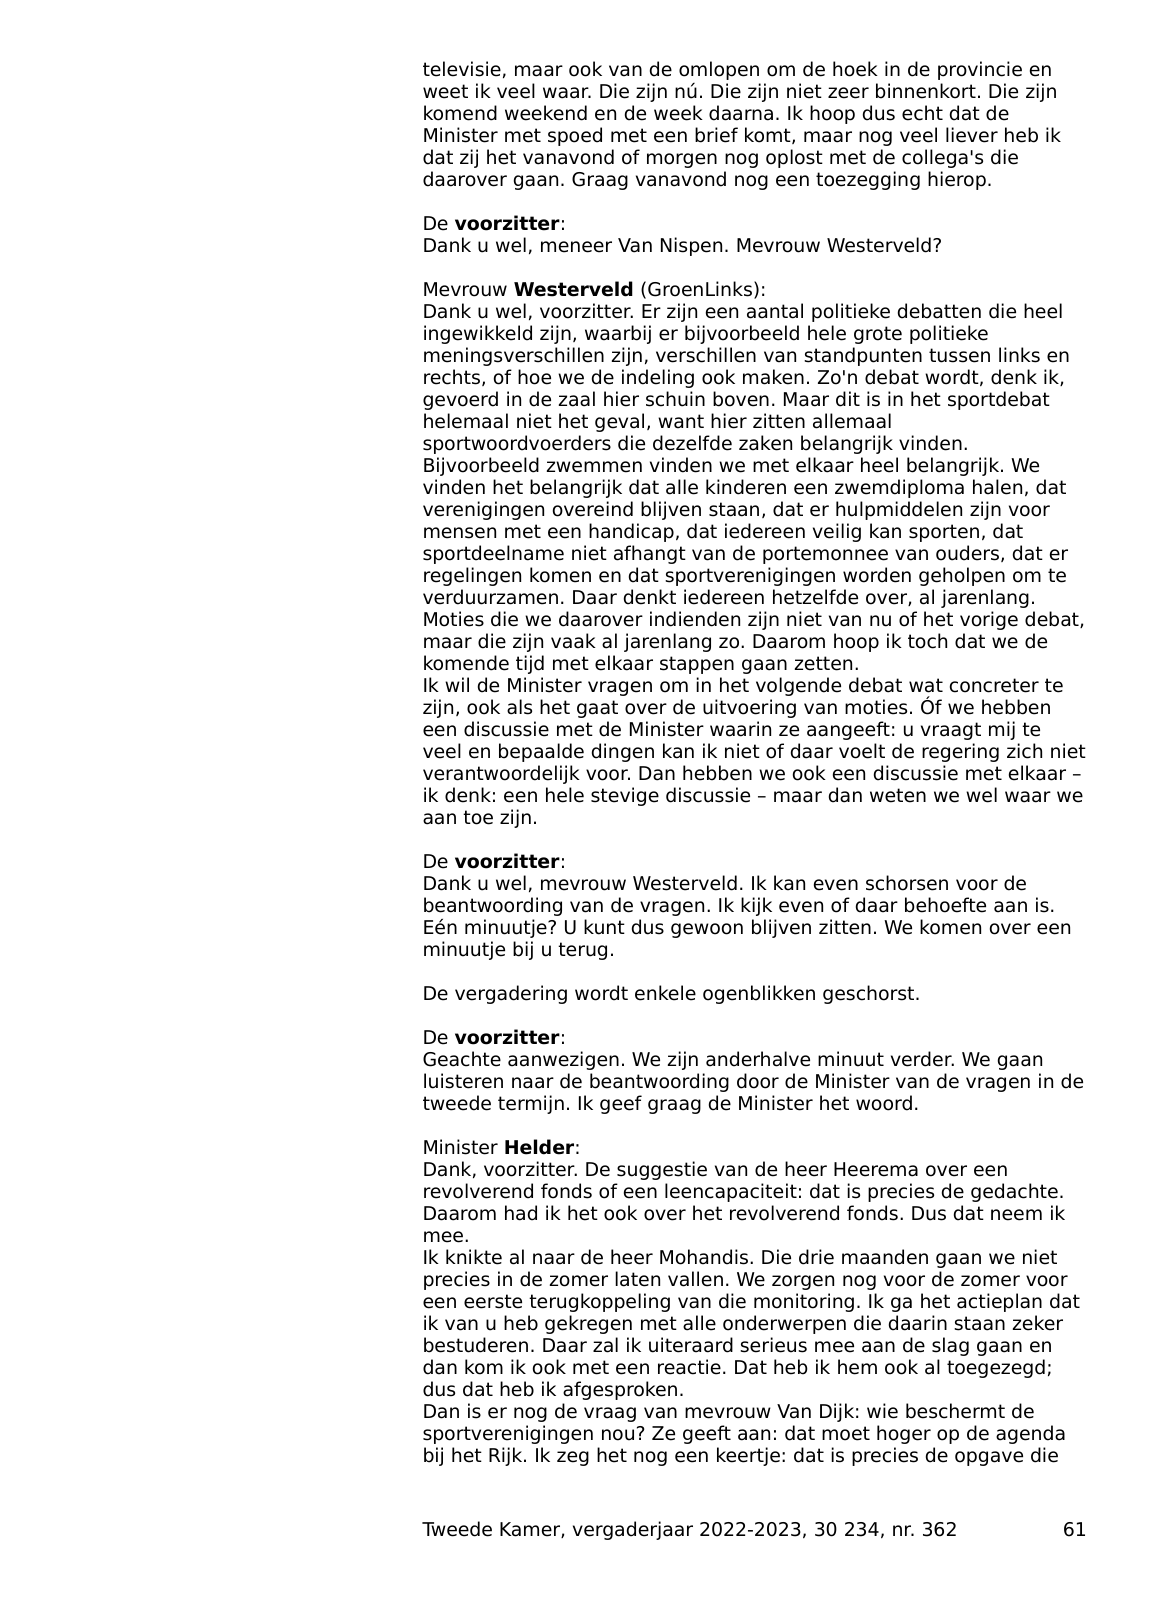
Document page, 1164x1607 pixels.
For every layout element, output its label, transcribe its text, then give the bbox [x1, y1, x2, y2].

text Dank u wel, meneer Van Nispen. Mevrouw Westerveld? [422, 235, 1087, 257]
text De vergadering wordt enkele ogenblikken geschorst. [422, 983, 1087, 1005]
text televisie, maar ook van de omlopen om de hoek in de provincie en weet ik veel waar. Die zijn nú. Die zijn niet zeer binnenkort. Die zijn komend weekend en de week daarna. Ik hoop dus echt dat de Minister met spoed met een brief komt, maar nog veel liever heb ik dat zij het vanavond of morgen nog oplost met de collega's die daarover gaan. Graag vanavond nog een toezegging hierop. [422, 59, 1087, 191]
text Dan is er nog de vraag van mevrouw Van Dijk: wie beschermt de sportverenigingen nou? Ze geeft aan: dat moet hoger op de agenda bij het Rijk. Ik zeg het nog een keertje: dat is precies de opgave die [422, 1401, 1087, 1467]
text Dank, voorzitter. De suggestie van de heer Heerema over een revolverend fonds of een leencapaciteit: dat is precies de gedachte. Daarom had ik het ook over het revolverend fonds. Dus dat neem ik mee. [422, 1159, 1087, 1247]
text De voorzitter: [422, 851, 1087, 873]
text Dank u wel, mevrouw Westerveld. Ik kan even schorsen voor de beantwoording van de vragen. Ik kijk even of daar behoefte aan is. Eén minuutje? U kunt dus gewoon blijven zitten. We komen over een minuutje bij u terug. [422, 873, 1087, 961]
text Ik wil de Minister vragen om in het volgende debat wat concreter te zijn, ook als het gaat over de uitvoering van moties. Óf we hebben een discussie met de Minister waarin ze aangeeft: u vraagt mij te veel en bepaalde dingen kan ik niet of daar voelt de regering zich niet verantwoordelijk voor. Dan hebben we ook een discussie met elkaar – ik denk: een hele stevige discussie – maar dan weten we wel waar we aan toe zijn. [422, 675, 1087, 829]
text Dank u wel, voorzitter. Er zijn een aantal politieke debatten die heel ingewikkeld zijn, waarbij er bijvoorbeeld hele grote politieke meningsverschillen zijn, verschillen van standpunten tussen links en rechts, of hoe we de indeling ook maken. Zo'n debat wordt, denk ik, gevoerd in de zaal hier schuin boven. Maar dit is in het sportdebat helemaal niet het geval, want hier zitten allemaal sportwoordvoerders die dezelfde zaken belangrijk vinden. Bijvoorbeeld zwemmen vinden we met elkaar heel belangrijk. We vinden het belangrijk dat alle kinderen een zwemdiploma halen, dat verenigingen overeind blijven staan, dat er hulpmiddelen zijn voor mensen met een handicap, dat iedereen veilig kan sporten, dat sportdeelname niet afhangt van de portemonnee van ouders, dat er regelingen komen en dat sportverenigingen worden geholpen om te verduurzamen. Daar denkt iedereen hetzelfde over, al jarenlang. Moties die we daarover indienden zijn niet van nu of het vorige debat, maar die zijn vaak al jarenlang zo. Daarom hoop ik toch dat we de komende tijd met elkaar stappen gaan zetten. [422, 301, 1087, 675]
text De voorzitter: [422, 1027, 1087, 1049]
text Ik knikte al naar de heer Mohandis. Die drie maanden gaan we niet precies in de zomer laten vallen. We zorgen nog voor de zomer voor een eerste terugkoppeling van die monitoring. Ik ga het actieplan dat ik van u heb gekregen met alle onderwerpen die daarin staan zeker bestuderen. Daar zal ik uiteraard serieus mee aan de slag gaan en dan kom ik ook met een reactie. Dat heb ik hem ook al toegezegd; dus dat heb ik afgesproken. [422, 1247, 1087, 1401]
text Minister Helder: [422, 1137, 1087, 1159]
text Geachte aanwezigen. We zijn anderhalve minuut verder. We gaan luisteren naar de beantwoording door de Minister van de vragen in de tweede termijn. Ik geef graag de Minister het woord. [422, 1049, 1087, 1115]
text Mevrouw Westerveld (GroenLinks): [422, 279, 1087, 301]
text De voorzitter: [422, 213, 1087, 235]
